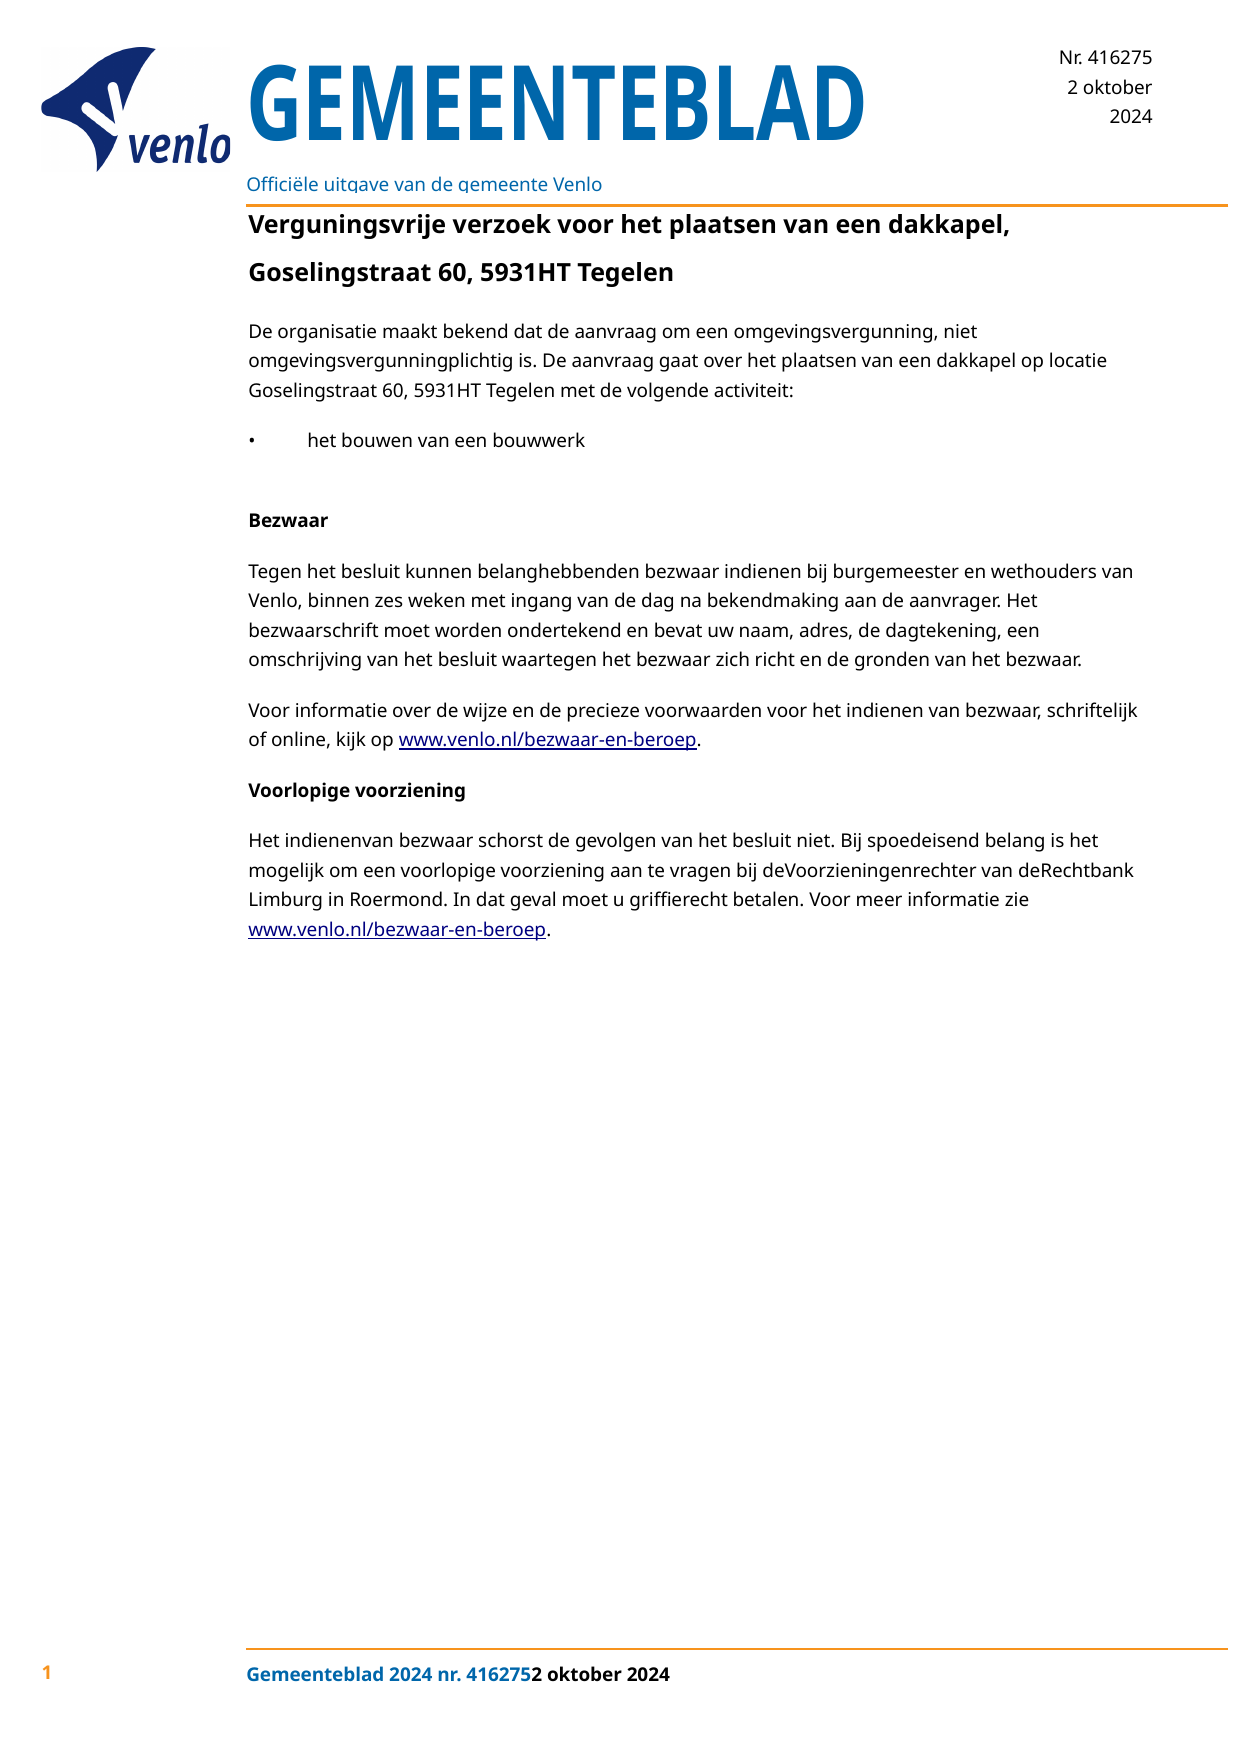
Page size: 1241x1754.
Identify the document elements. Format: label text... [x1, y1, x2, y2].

text Verguningsvrije verzoek voor het plaatsen van een dakkapel, Goselingstraat 60, 5931HT Tegelen [248, 207, 1152, 288]
text De organisatie maakt bekend dat de aanvraag om een omgevingsvergunning, niet omgevingsvergunningplichtig is. De aanvraag gaat over het plaatsen van een dakkapel op locatie Goselingstraat 60, 5931HT Tegelen met de volgende activiteit: [248, 318, 1152, 403]
picture [41, 47, 231, 172]
text Het indienenvan bezwaar schorst de gevolgen van het besluit niet. Bij spoedeisend belang is het mogelijk om een voorlopige voorziening aan te vragen bij deVoorzieningenrechter van deRechtbank Limburg in Roermond. In dat geval moet u griffierecht betalen. Voor meer informatie zie www.venlo.nl/bezwaar-en-beroep. [248, 827, 1152, 942]
list het bouwen van een bouwwerk [248, 427, 1152, 453]
text Voorlopige voorziening [248, 777, 1152, 803]
text Tegen het besluit kunnen belanghebbenden bezwaar indienen bij burgemeester en wethouders van Venlo, binnen zes weken met ingang van de dag na bekendmaking aan de aanvrager. Het bezwaarschrift moet worden ondertekend en bevat uw naam, adres, de dagtekening, een omschrijving van het besluit waartegen het bezwaar zich richt en de gronden van het bezwaar. [248, 558, 1152, 672]
text Bezwaar [248, 507, 1152, 533]
text Voor informatie over de wijze en de precieze voorwaarden voor het indienen van bezwaar, schriftelijk of online, kijk op www.venlo.nl/bezwaar-en-beroep. [248, 697, 1152, 752]
